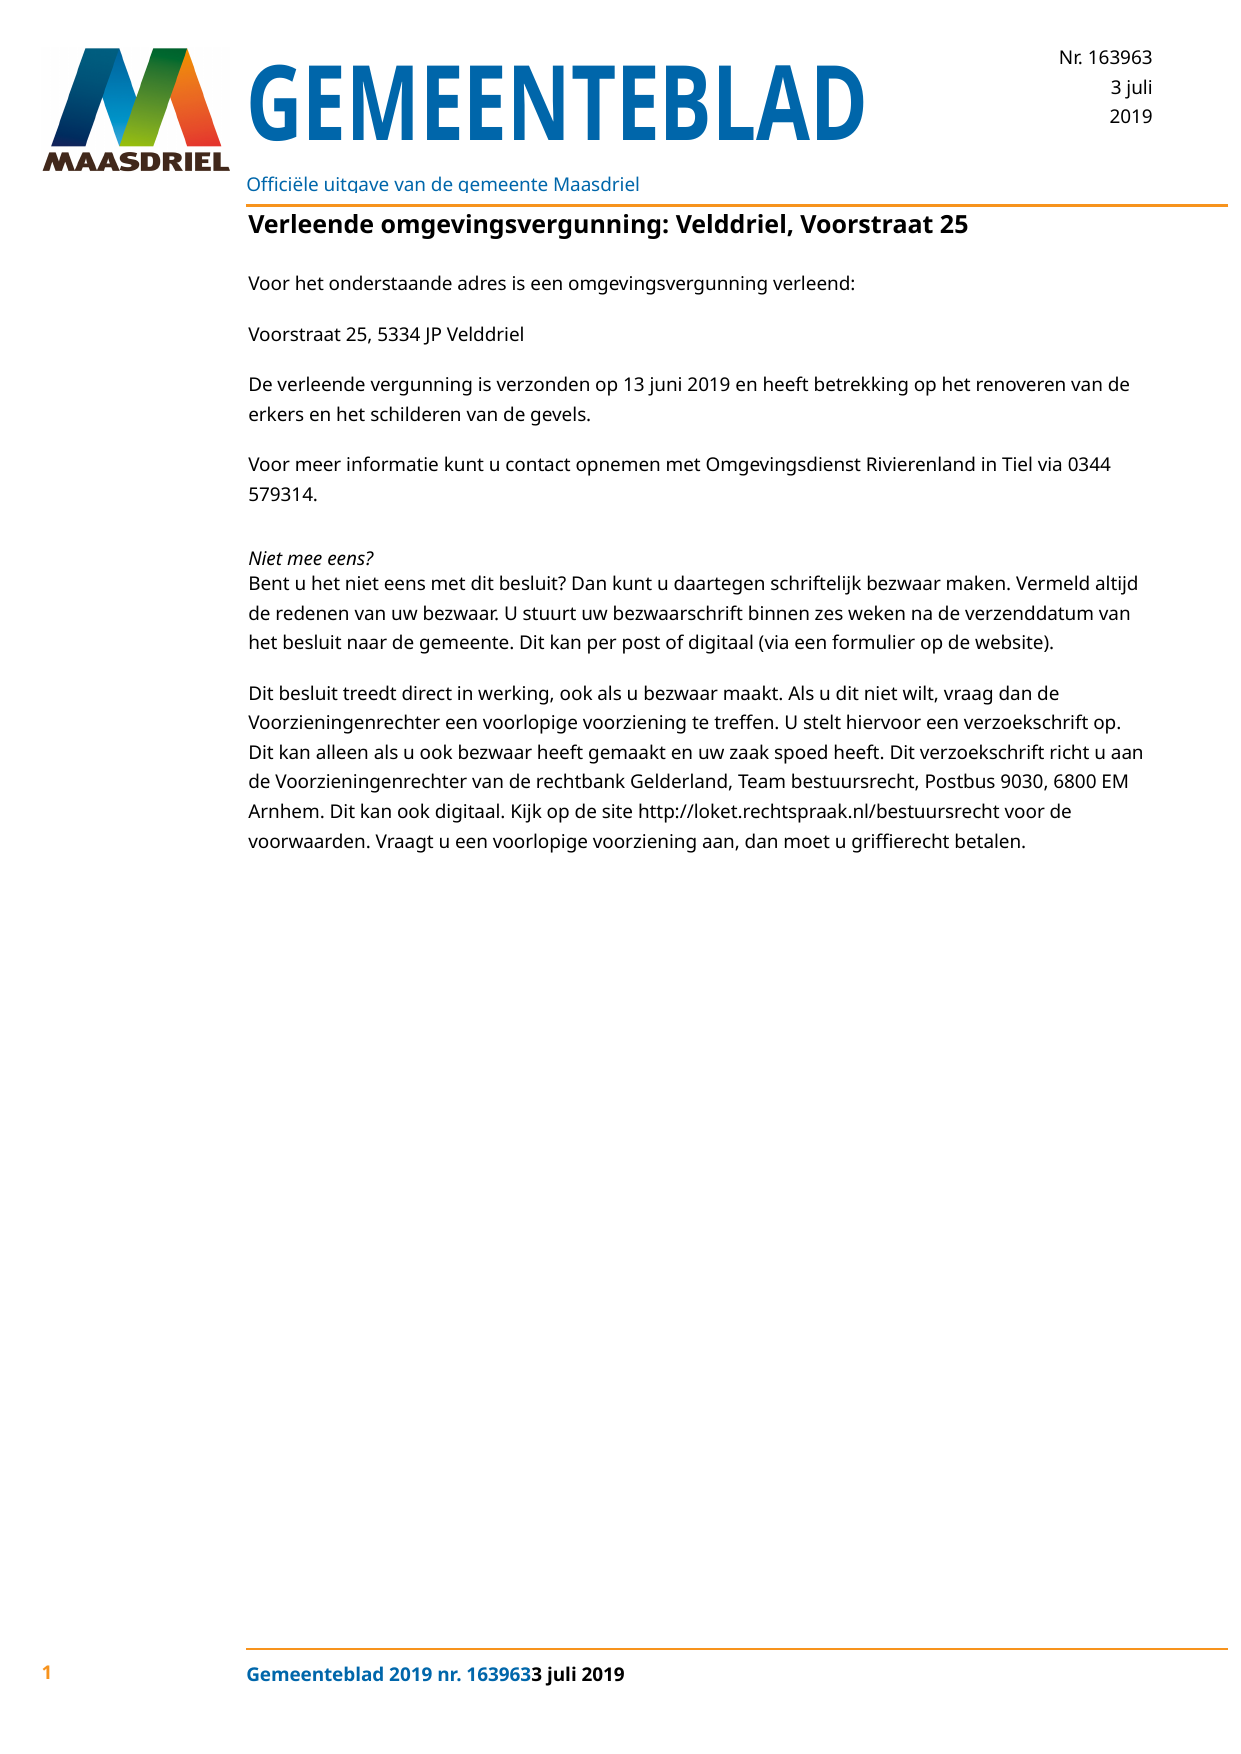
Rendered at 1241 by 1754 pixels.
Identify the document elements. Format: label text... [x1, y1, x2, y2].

text De verleende vergunning is verzonden op 13 juni 2019 en heeft betrekking op het renoveren van de erkers en het schilderen van de gevels. [248, 371, 1152, 426]
picture [41, 47, 231, 172]
text Voor meer informatie kunt u contact opnemen met Omgevingsdienst Rivierenland in Tiel via 0344 579314. [248, 451, 1152, 506]
text Dit besluit treedt direct in werking, ook als u bezwaar maakt. Als u dit niet wilt, vraag dan de Voorzieningenrechter een voorlopige voorziening te treffen. U stelt hiervoor een verzoekschrift op. Dit kan alleen als u ook bezwaar heeft gemaakt en uw zaak spoed heeft. Dit verzoekschrift richt u aan de Voorzieningenrechter van de rechtbank Gelderland, Team bestuursrecht, Postbus 9030, 6800 EM Arnhem. Dit kan ook digitaal. Kijk op de site http://loket.rechtspraak.nl/bestuursrecht voor de voorwaarden. Vraagt u een voorlopige voorziening aan, dan moet u griffierecht betalen. [248, 680, 1152, 854]
text Voor het onderstaande adres is een omgevingsvergunning verleend: [248, 270, 1152, 296]
text Verleende omgevingsvergunning: Velddriel, Voorstraat 25 [248, 207, 1152, 241]
text Niet mee eens? [248, 545, 1152, 570]
text Voorstraat 25, 5334 JP Velddriel [248, 321, 1152, 346]
text Bent u het niet eens met dit besluit? Dan kunt u daartegen schriftelijk bezwaar maken. Vermeld altijd de redenen van uw bezwaar. U stuurt uw bezwaarschrift binnen zes weken na de verzenddatum van het besluit naar de gemeente. Dit kan per post of digitaal (via een formulier op de website). [248, 570, 1152, 655]
